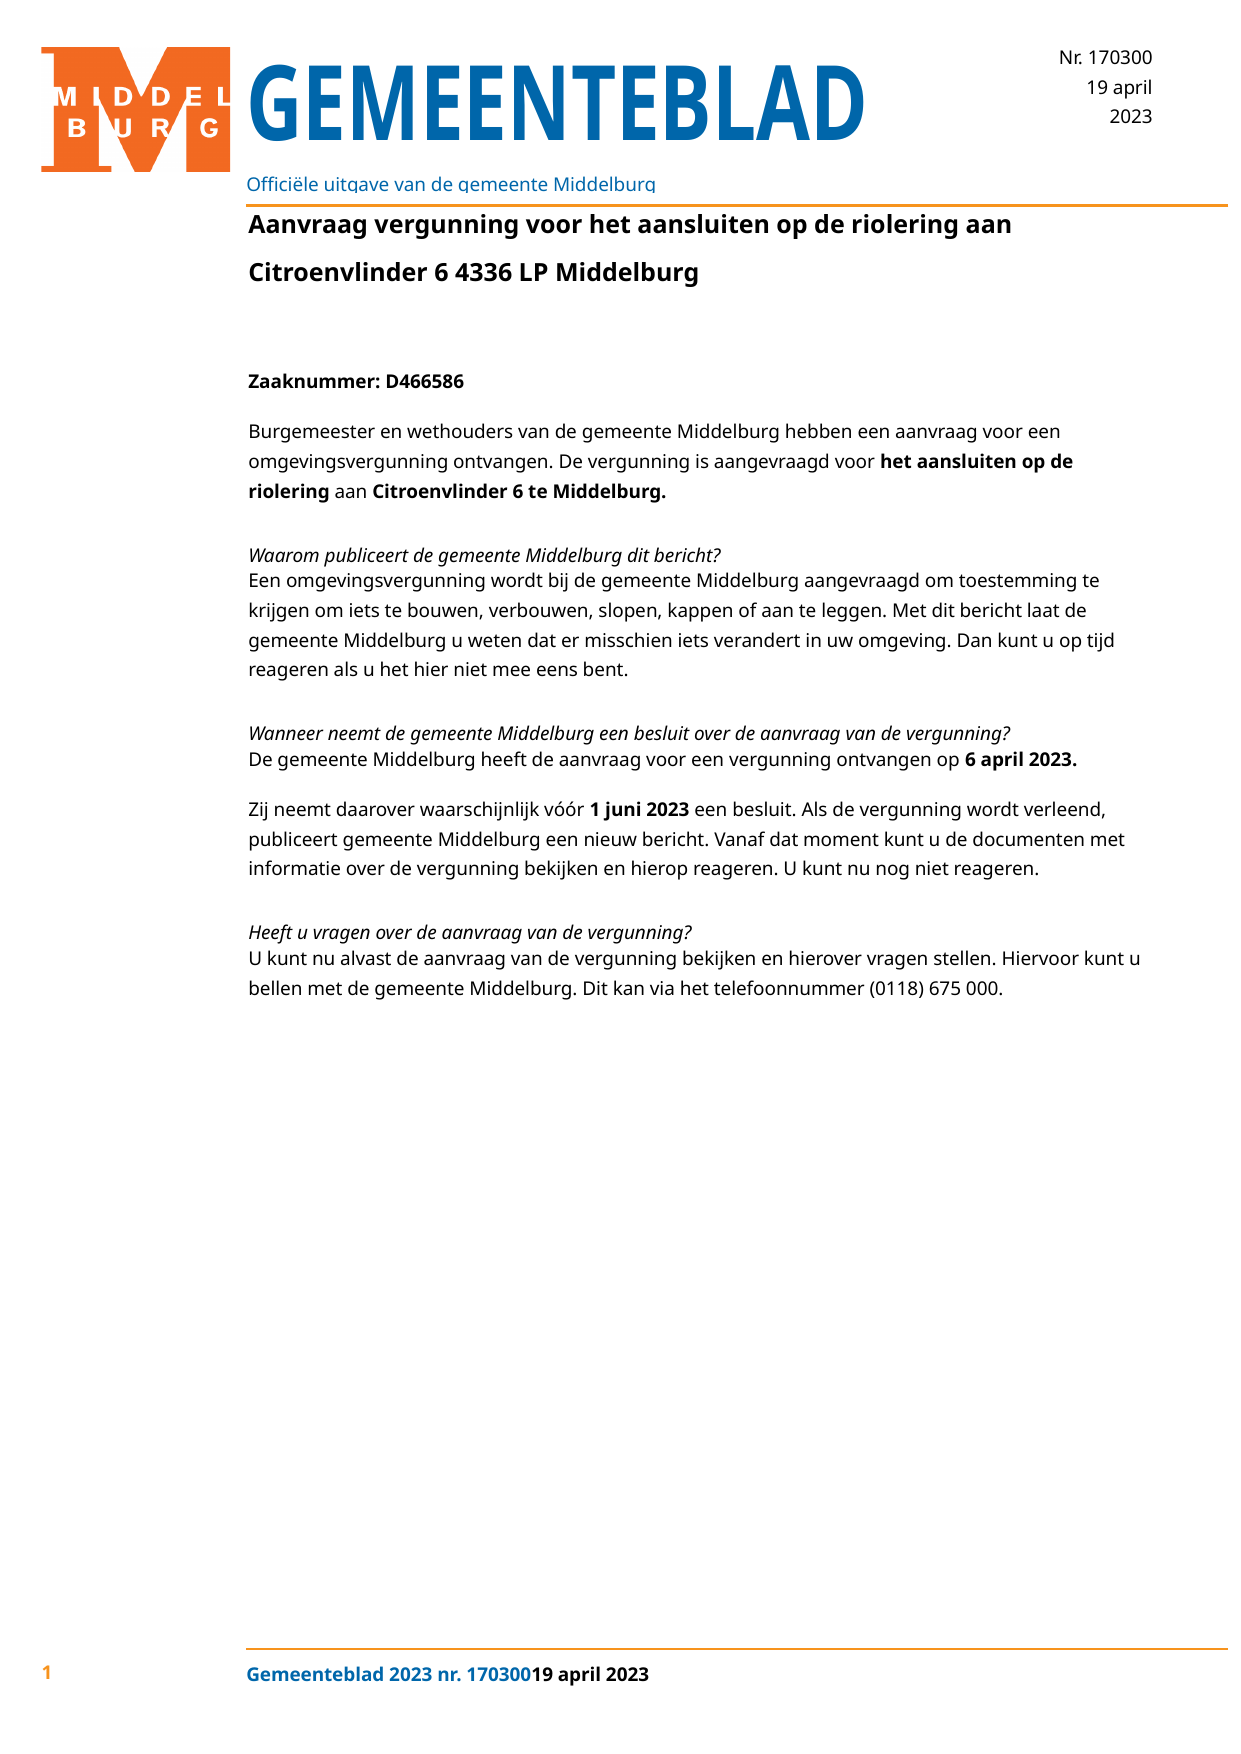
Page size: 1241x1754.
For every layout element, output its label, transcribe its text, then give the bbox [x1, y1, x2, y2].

text Wanneer neemt de gemeente Middelburg een besluit over de aanvraag van de vergunning? [248, 720, 1152, 746]
text Zaaknummer: D466586 [248, 368, 1152, 394]
text U kunt nu alvast de aanvraag van de vergunning bekijken en hierover vragen stellen. Hiervoor kunt u bellen met de gemeente Middelburg. Dit kan via het telefoonnummer (0118) 675 000. [248, 945, 1152, 1001]
picture [41, 47, 231, 172]
text Zij neemt daarover waarschijnlijk vóór 1 juni 2023 een besluit. Als de vergunning wordt verleend, publiceert gemeente Middelburg een nieuw bericht. Vanaf dat moment kunt u de documenten met informatie over de vergunning bekijken en hierop reageren. U kunt nu nog niet reageren. [248, 796, 1152, 881]
text Een omgevingsvergunning wordt bij de gemeente Middelburg aangevraagd om toestemming te krijgen om iets te bouwen, verbouwen, slopen, kappen of aan te leggen. Met dit bericht laat de gemeente Middelburg u weten dat er misschien iets verandert in uw omgeving. Dan kunt u op tijd reageren als u het hier niet mee eens bent. [248, 568, 1152, 682]
text Heeft u vragen over de aanvraag van de vergunning? [248, 919, 1152, 945]
text Waarom publiceert de gemeente Middelburg dit bericht? [248, 542, 1152, 568]
text Burgemeester en wethouders van de gemeente Middelburg hebben een aanvraag voor een omgevingsvergunning ontvangen. De vergunning is aangevraagd voor het aansluiten op de riolering aan Citroenvlinder 6 te Middelburg. [248, 419, 1152, 504]
text Aanvraag vergunning voor het aansluiten op de riolering aan Citroenvlinder 6 4336 LP Middelburg [248, 207, 1152, 288]
text De gemeente Middelburg heeft de aanvraag voor een vergunning ontvangen op 6 april 2023. [248, 746, 1152, 772]
